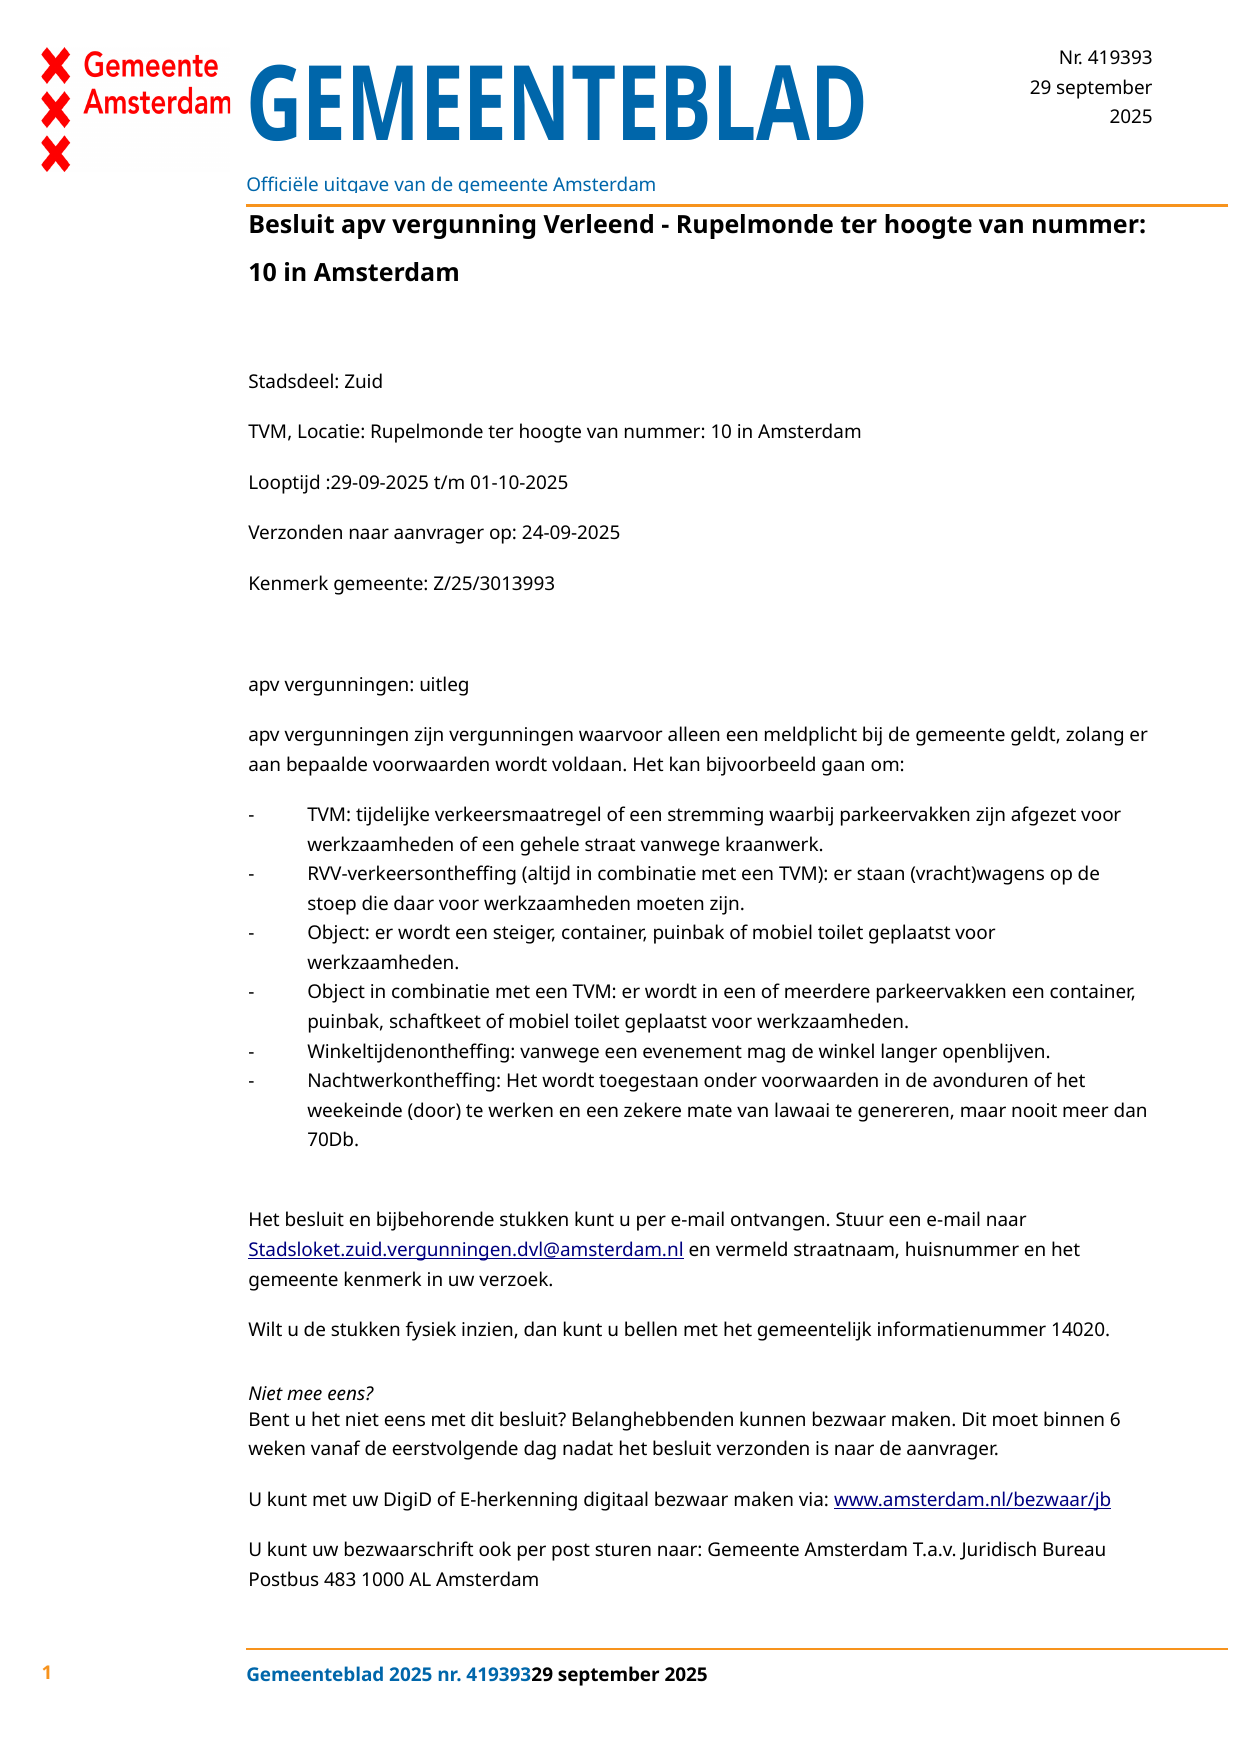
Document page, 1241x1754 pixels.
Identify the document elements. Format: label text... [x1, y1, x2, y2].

text apv vergunningen: uitleg [248, 671, 1152, 697]
list Nachtwerkontheffing: Het wordt toegestaan onder voorwaarden in de avonduren of het weekeinde (door) te werken en een zekere mate van lawaai te genereren, maar nooit meer dan 70Db. [248, 1067, 1152, 1152]
text Wilt u de stukken fysiek inzien, dan kunt u bellen met het gemeentelijk informatienummer 14020. [248, 1316, 1152, 1342]
text Niet mee eens? [248, 1380, 1152, 1406]
list Object in combinatie met een TVM: er wordt in een of meerdere parkeervakken een container, puinbak, schaftkeet of mobiel toilet geplaatst voor werkzaamheden. [248, 979, 1152, 1034]
text TVM, Locatie: Rupelmonde ter hoogte van nummer: 10 in Amsterdam [248, 419, 1152, 444]
text Het besluit en bijbehorende stukken kunt u per e-mail ontvangen. Stuur een e-mail naar Stadsloket.zuid.vergunningen.dvl@amsterdam.nl en vermeld straatnaam, huisnummer en het gemeente kenmerk in uw verzoek. [248, 1207, 1152, 1292]
text Stadsdeel: Zuid [248, 368, 1152, 394]
picture [41, 47, 231, 172]
list Winkeltijdenontheffing: vanwege een evenement mag de winkel langer openblijven. [248, 1038, 1152, 1064]
text Bent u het niet eens met dit besluit? Belanghebbenden kunnen bezwaar maken. Dit moet binnen 6 weken vanaf de eerstvolgende dag nadat het besluit verzonden is naar de aanvrager. [248, 1406, 1152, 1461]
text Besluit apv vergunning Verleend - Rupelmonde ter hoogte van nummer: 10 in Amsterdam [248, 207, 1152, 288]
list RVV-verkeersontheffing (altijd in combinatie met een TVM): er staan (vracht)wagens op de stoep die daar voor werkzaamheden moeten zijn. [248, 860, 1152, 916]
list Object: er wordt een steiger, container, puinbak of mobiel toilet geplaatst voor werkzaamheden. [248, 919, 1152, 975]
text U kunt uw bezwaarschrift ook per post sturen naar: Gemeente Amsterdam T.a.v. Juridisch Bureau Postbus 483 1000 AL Amsterdam [248, 1536, 1152, 1592]
text Looptijd :29-09-2025 t/m 01-10-2025 [248, 469, 1152, 495]
list TVM: tijdelijke verkeersmaatregel of een stremming waarbij parkeervakken zijn afgezet voor werkzaamheden of een gehele straat vanwege kraanwerk. [248, 801, 1152, 857]
text Verzonden naar aanvrager op: 24-09-2025 [248, 519, 1152, 545]
text Kenmerk gemeente: Z/25/3013993 [248, 570, 1152, 596]
text apv vergunningen zijn vergunningen waarvoor alleen een meldplicht bij de gemeente geldt, zolang er aan bepaalde voorwaarden wordt voldaan. Het kan bijvoorbeeld gaan om: [248, 721, 1152, 777]
text U kunt met uw DigiD of E-herkenning digitaal bezwaar maken via: www.amsterdam.nl/bezwaar/jb [248, 1486, 1152, 1512]
